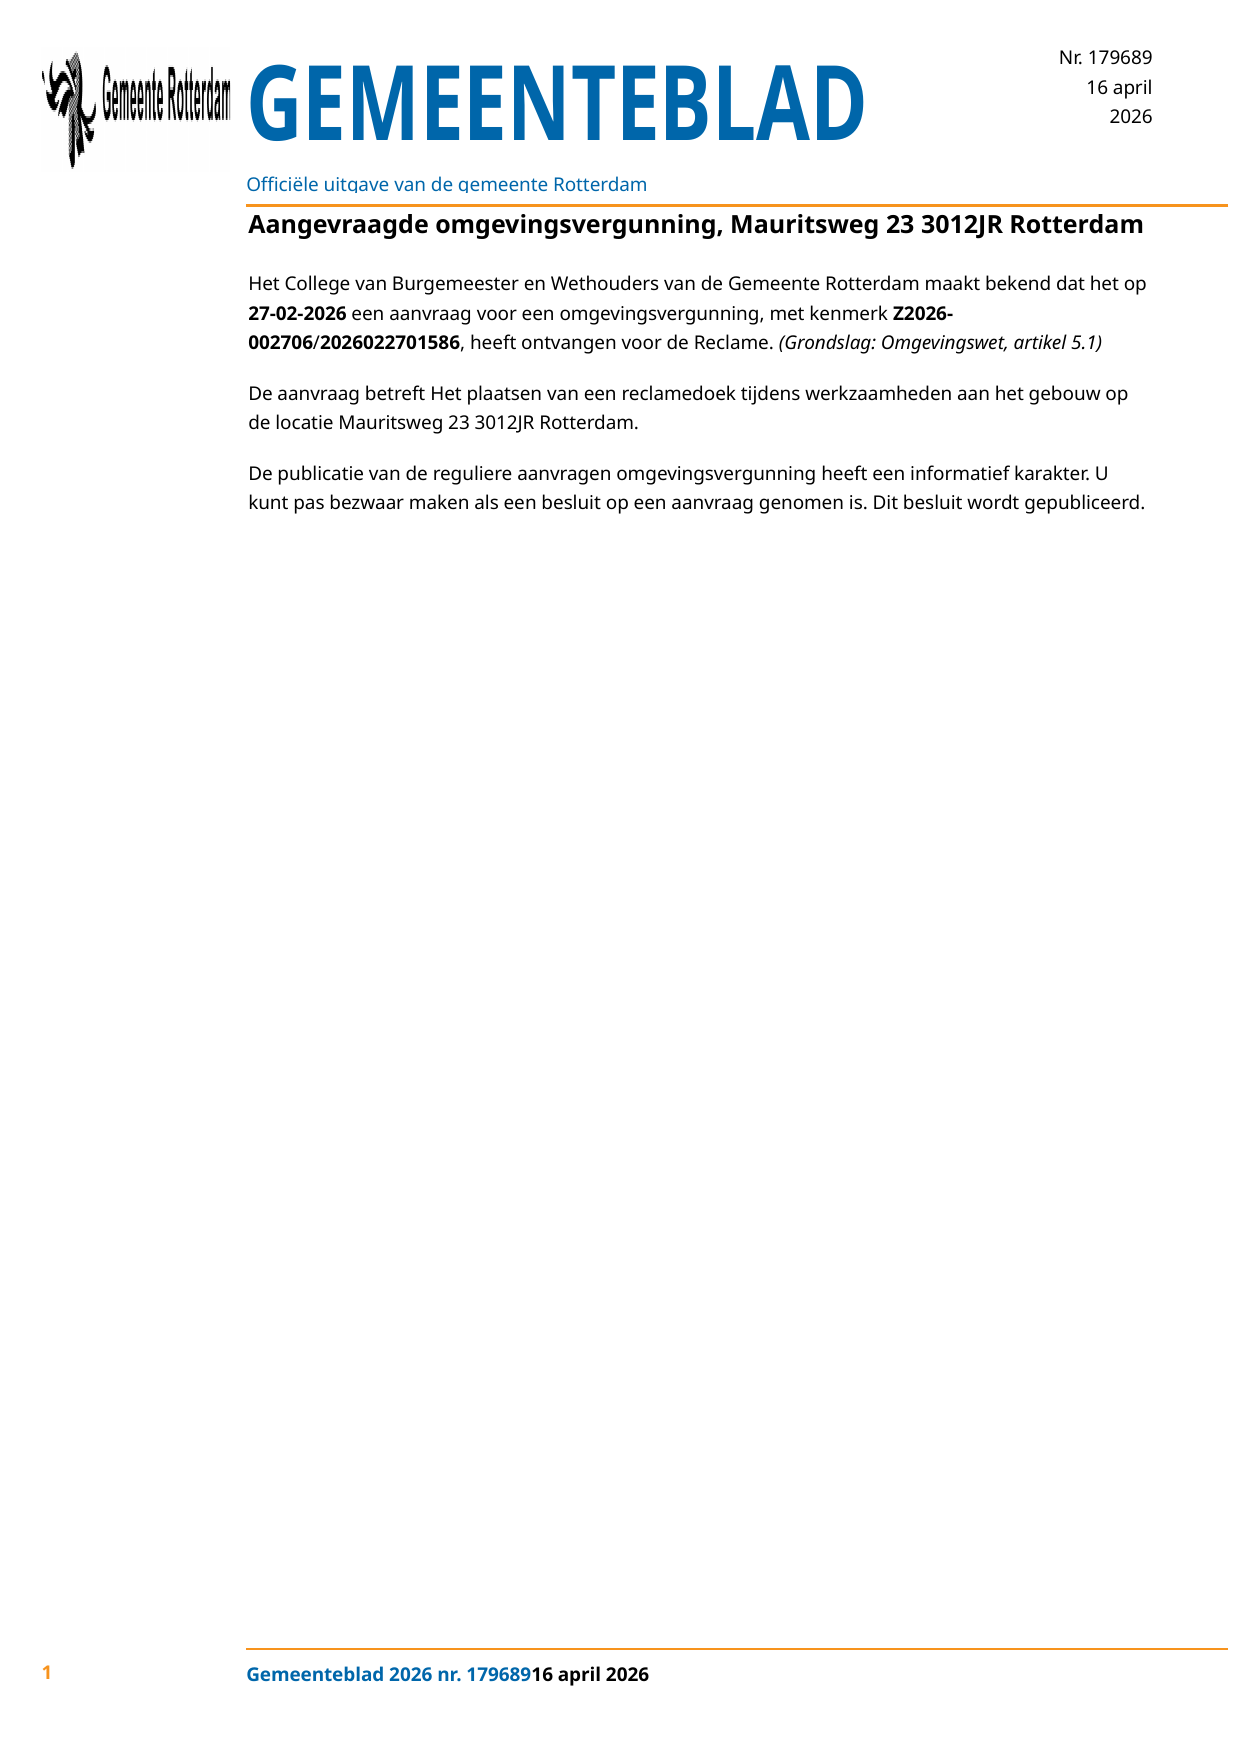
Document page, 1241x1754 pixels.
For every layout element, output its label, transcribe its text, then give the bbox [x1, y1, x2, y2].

text De aanvraag betreft Het plaatsen van een reclamedoek tijdens werkzaamheden aan het gebouw op de locatie Mauritsweg 23 3012JR Rotterdam. [248, 380, 1152, 435]
text Het College van Burgemeester en Wethouders van de Gemeente Rotterdam maakt bekend dat het op 27-02-2026 een aanvraag voor een omgevingsvergunning, met kenmerk Z2026-002706/2026022701586, heeft ontvangen voor de Reclame. (Grondslag: Omgevingswet, artikel 5.1) [248, 270, 1152, 355]
text De publicatie van de reguliere aanvragen omgevingsvergunning heeft een informatief karakter. U kunt pas bezwaar maken als een besluit op een aanvraag genomen is. Dit besluit wordt gepubliceerd. [248, 460, 1152, 515]
text Aangevraagde omgevingsvergunning, Mauritsweg 23 3012JR Rotterdam [248, 207, 1152, 241]
picture [41, 47, 231, 172]
